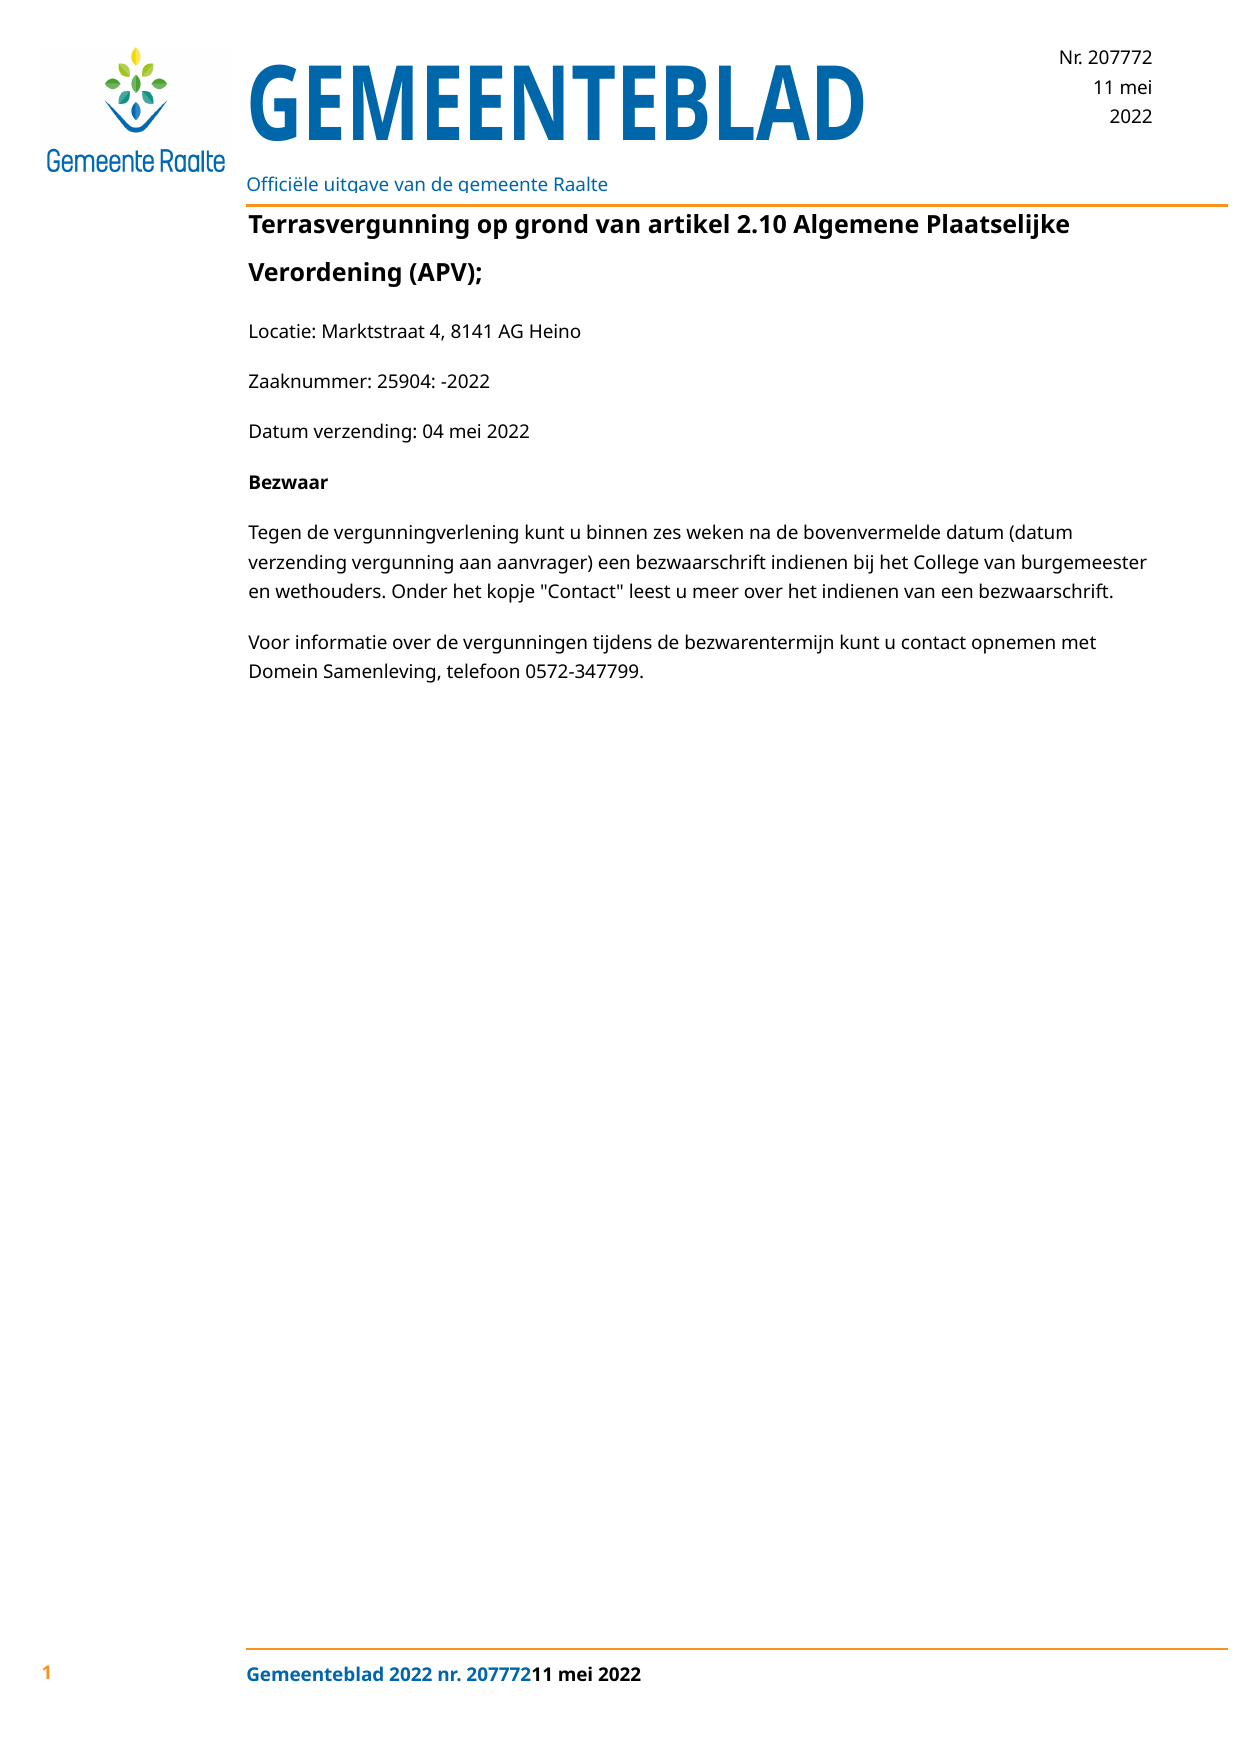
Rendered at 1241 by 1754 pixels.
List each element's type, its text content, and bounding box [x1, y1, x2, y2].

text Terrasvergunning op grond van artikel 2.10 Algemene Plaatselijke Verordening (APV); [248, 207, 1152, 288]
text Tegen de vergunningverlening kunt u binnen zes weken na de bovenvermelde datum (datum verzending vergunning aan aanvrager) een bezwaarschrift indienen bij het College van burgemeester en wethouders. Onder het kopje "Contact" leest u meer over het indienen van een bezwaarschrift. [248, 519, 1152, 604]
text Locatie: Marktstraat 4, 8141 AG Heino [248, 318, 1152, 344]
text Datum verzending: 04 mei 2022 [248, 419, 1152, 444]
picture [41, 47, 231, 172]
text Bezwaar [248, 469, 1152, 495]
text Voor informatie over de vergunningen tijdens de bezwarentermijn kunt u contact opnemen met Domein Samenleving, telefoon 0572-347799. [248, 629, 1152, 684]
text Zaaknummer: 25904: -2022 [248, 368, 1152, 394]
